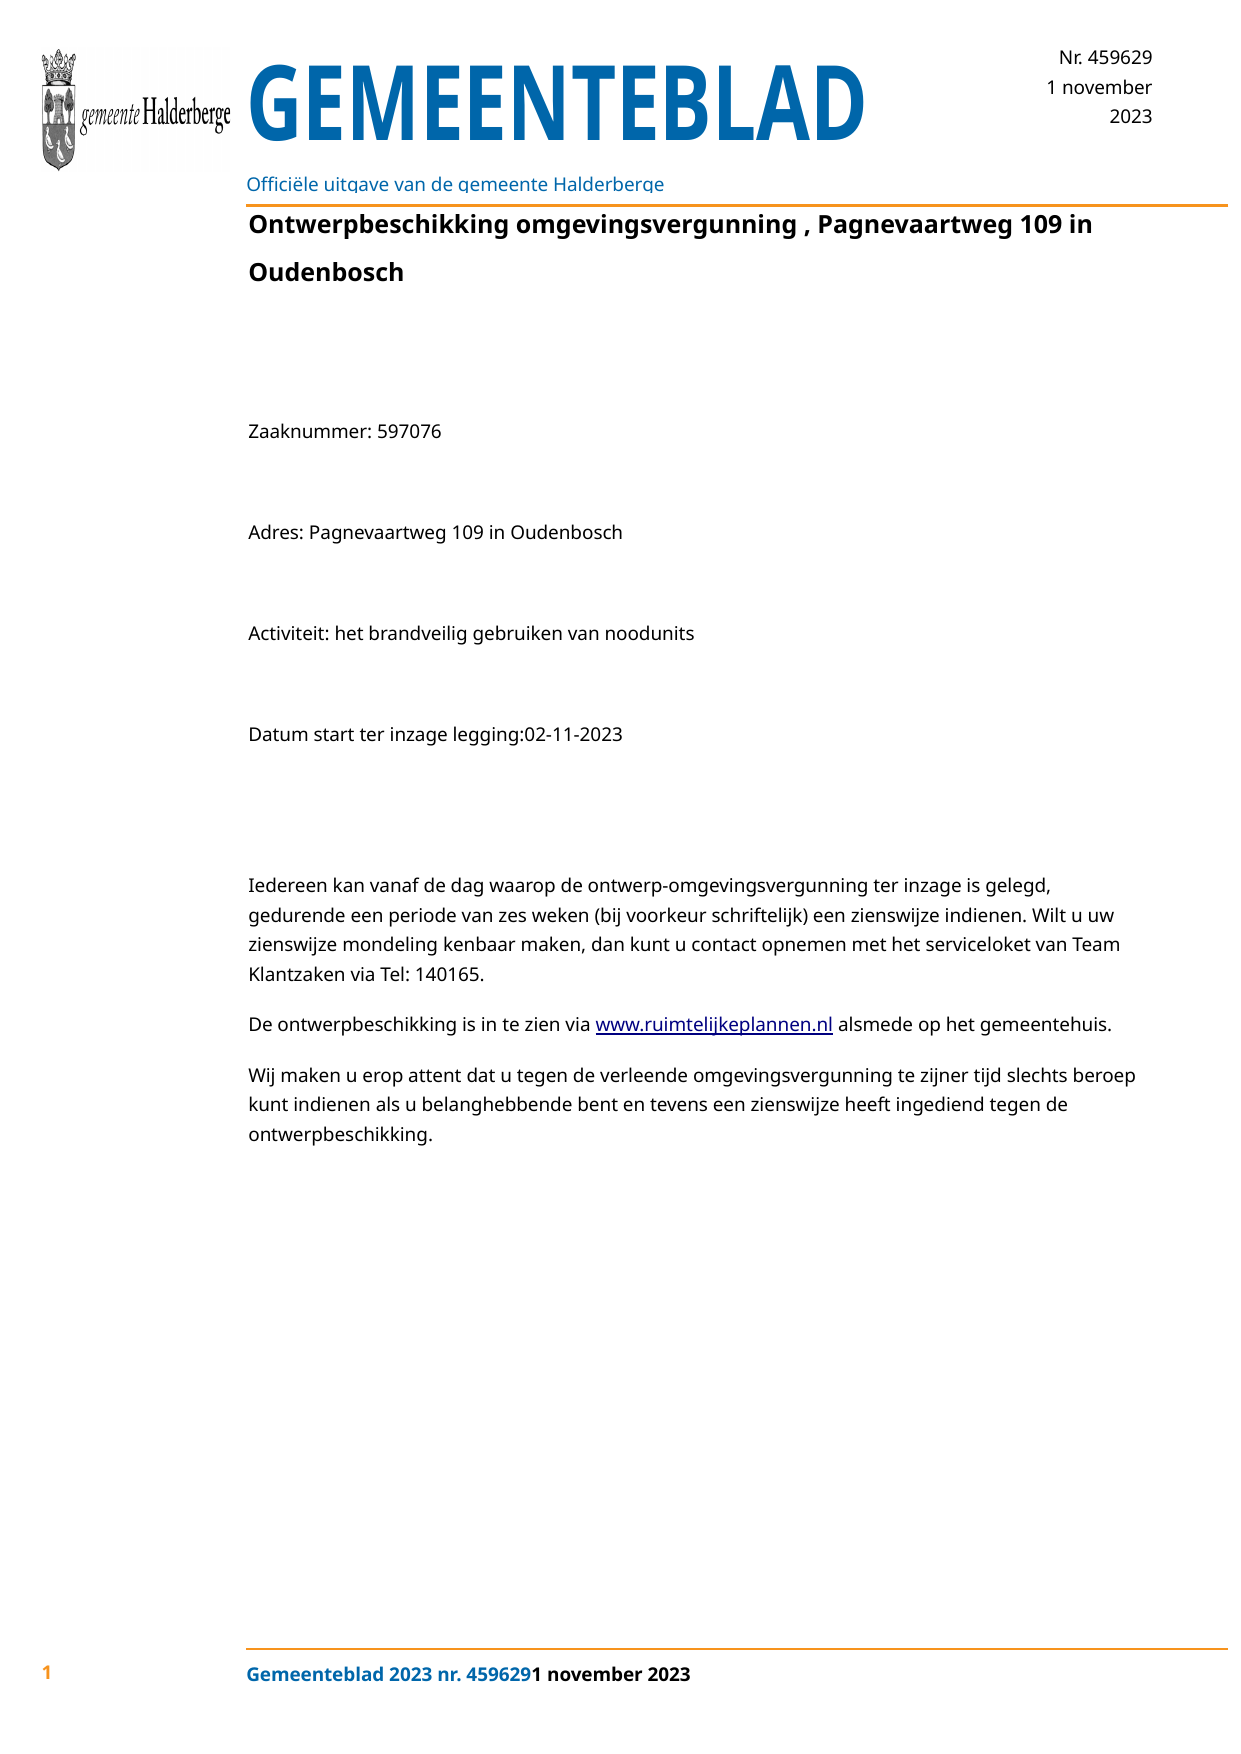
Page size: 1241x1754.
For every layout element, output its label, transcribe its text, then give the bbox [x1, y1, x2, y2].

text Zaaknummer: 597076 [248, 419, 1152, 444]
text Wij maken u erop attent dat u tegen de verleende omgevingsvergunning te zijner tijd slechts beroep kunt indienen als u belanghebbende bent en tevens een zienswijze heeft ingediend tegen de ontwerpbeschikking. [248, 1062, 1152, 1147]
text Datum start ter inzage legging:02-11-2023 [248, 721, 1152, 747]
picture [41, 47, 231, 172]
text Ontwerpbeschikking omgevingsvergunning , Pagnevaartweg 109 in Oudenbosch [248, 207, 1152, 288]
text Iedereen kan vanaf de dag waarop de ontwerp-omgevingsvergunning ter inzage is gelegd, gedurende een periode van zes weken (bij voorkeur schriftelijk) een zienswijze indienen. Wilt u uw zienswijze mondeling kenbaar maken, dan kunt u contact opnemen met het serviceloket van Team Klantzaken via Tel: 140165. [248, 872, 1152, 987]
text De ontwerpbeschikking is in te zien via www.ruimtelijkeplannen.nl alsmede op het gemeentehuis. [248, 1012, 1152, 1037]
text Activiteit: het brandveilig gebruiken van noodunits [248, 620, 1152, 646]
text Adres: Pagnevaartweg 109 in Oudenbosch [248, 519, 1152, 545]
